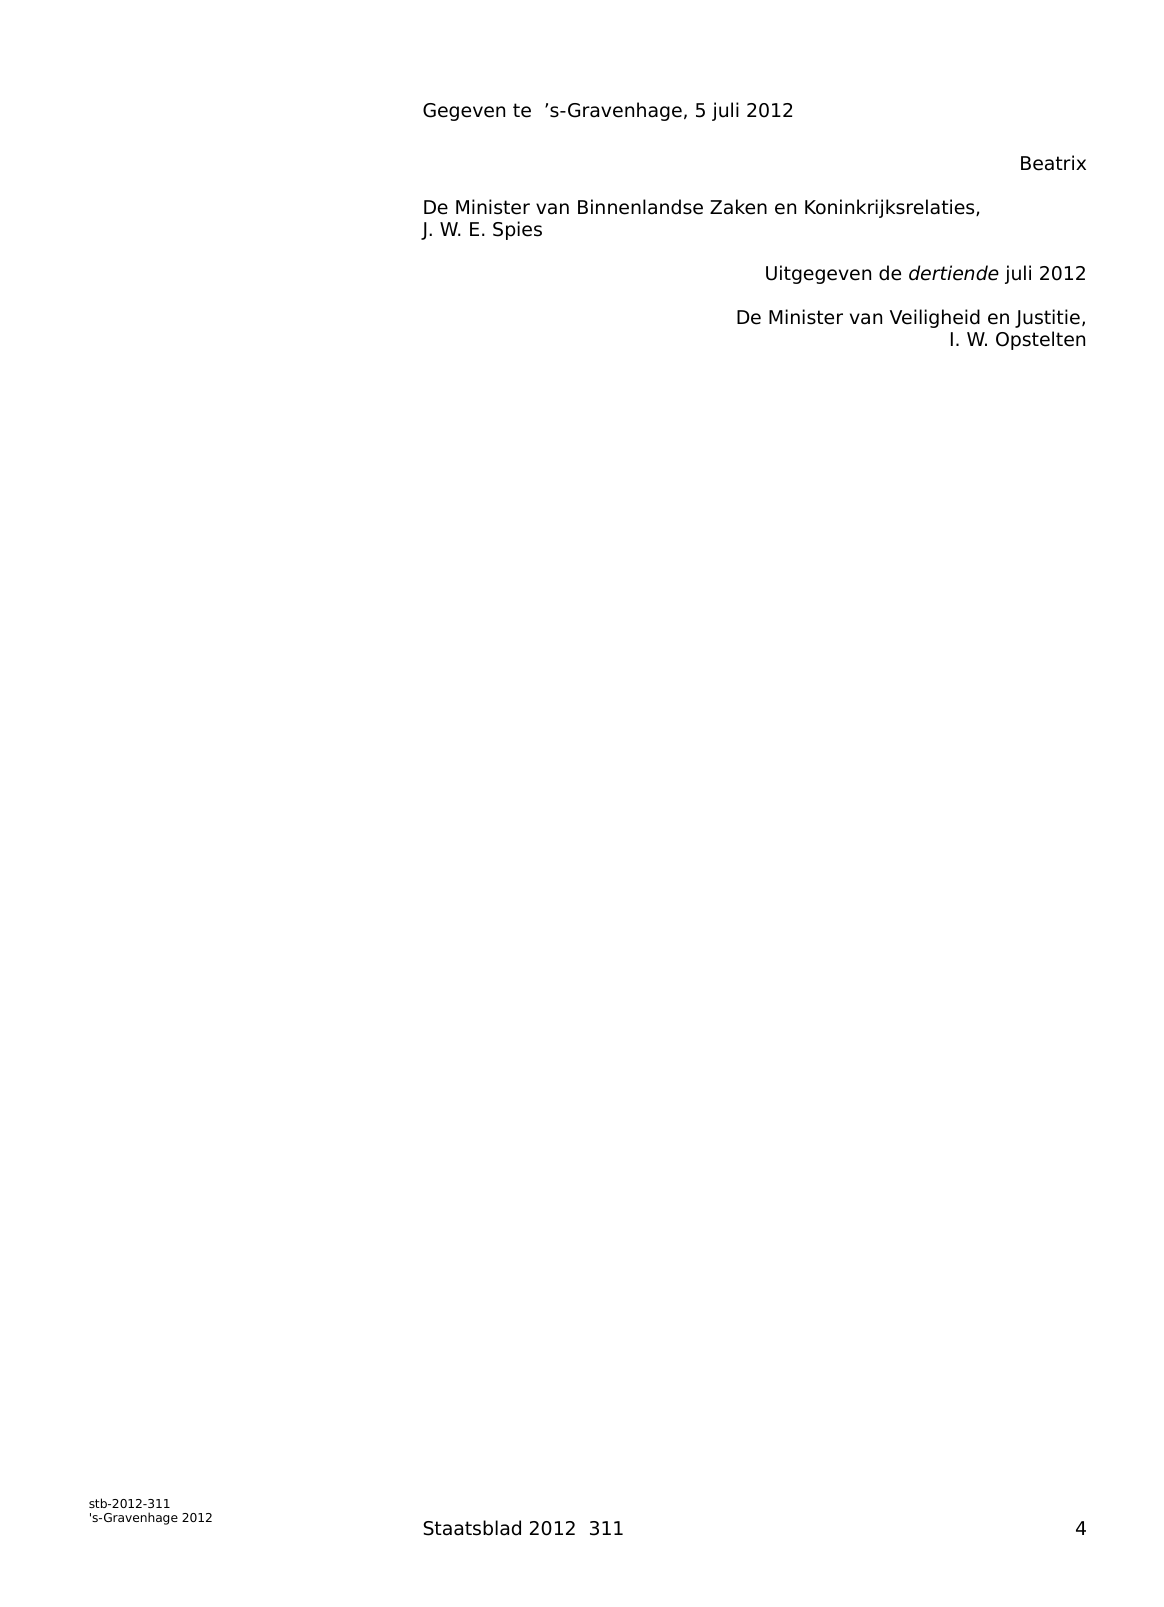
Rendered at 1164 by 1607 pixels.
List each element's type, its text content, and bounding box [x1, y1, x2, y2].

text 's-Gravenhage 2012 [88, 1511, 323, 1525]
text stb-2012-311 [88, 1497, 323, 1511]
text Gegeven te ’s-Gravenhage, 5 juli 2012 [422, 100, 1087, 122]
text De Minister van Binnenlandse Zaken en Koninkrijksrelaties, J. W. E. Spies [422, 197, 1087, 241]
text De Minister van Veiligheid en Justitie, I. W. Opstelten [422, 307, 1087, 351]
text Beatrix [422, 152, 1087, 174]
text Uitgegeven de dertiende juli 2012 [422, 263, 1087, 285]
